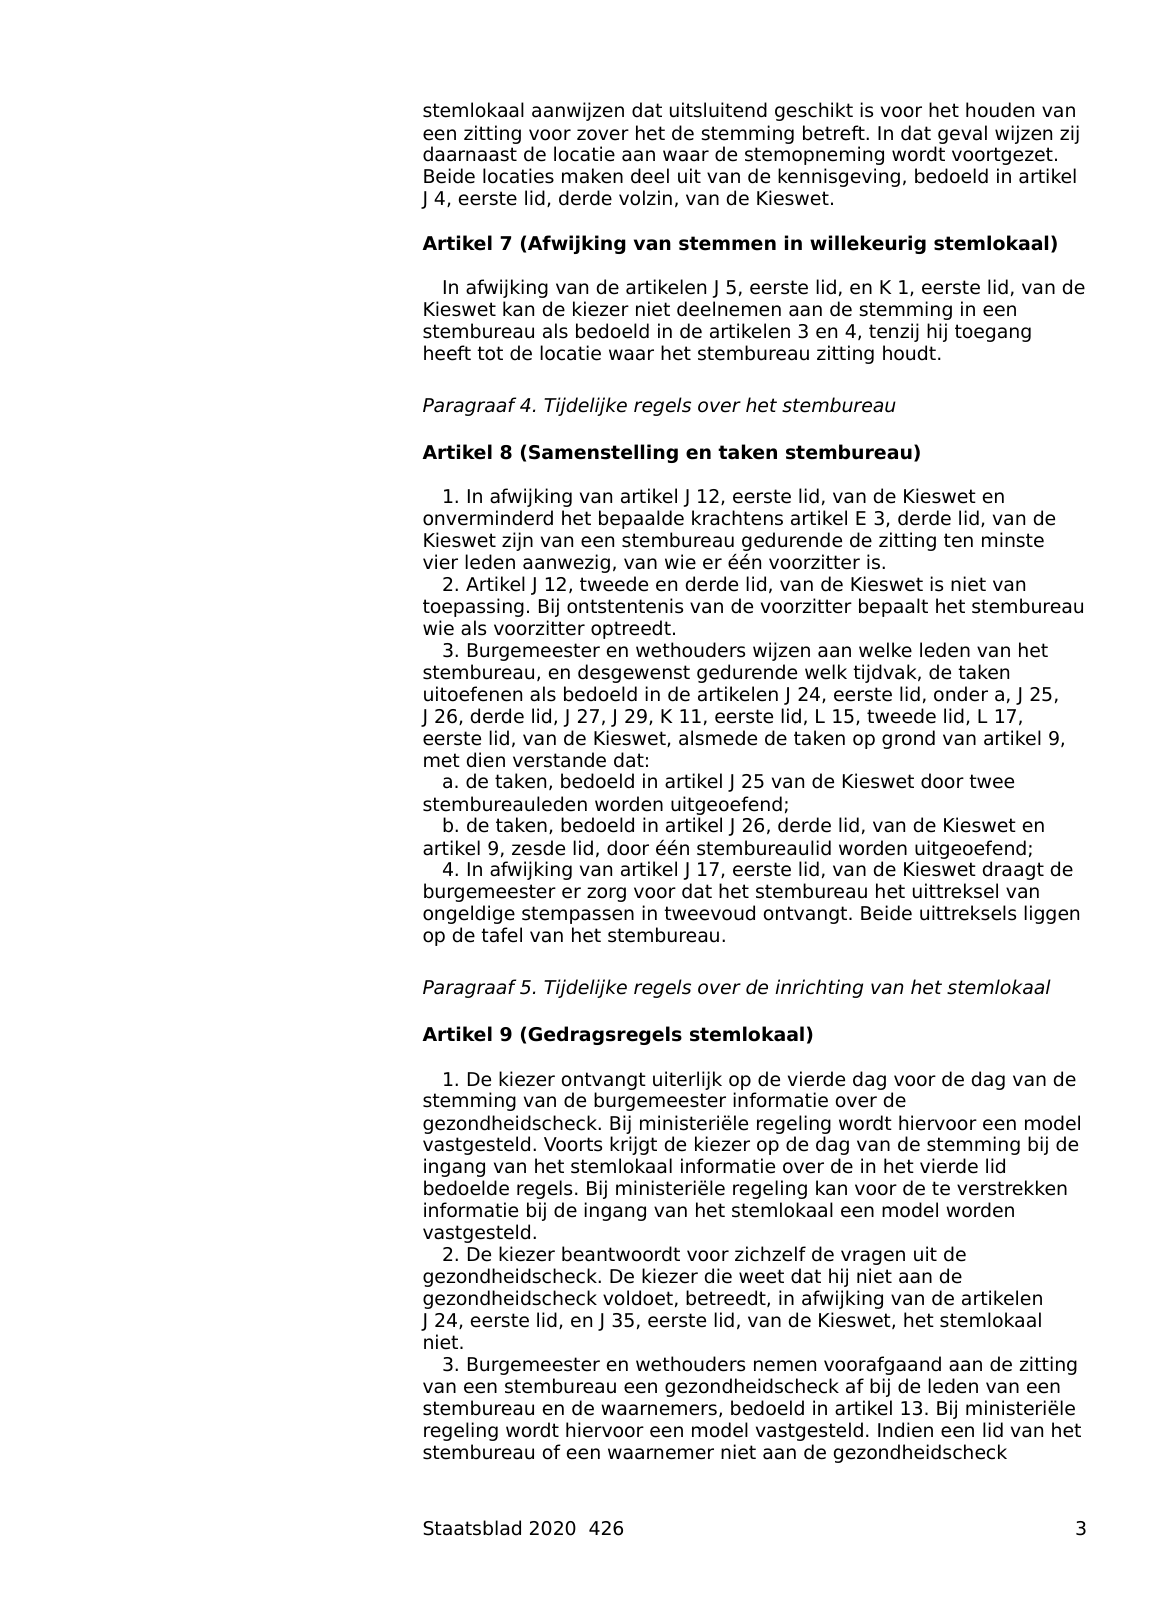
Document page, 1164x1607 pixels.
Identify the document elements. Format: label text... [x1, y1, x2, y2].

text b. de taken, bedoeld in artikel J 26, derde lid, van de Kieswet en artikel 9, zesde lid, door één stembureaulid worden uitgeoefend; [422, 815, 1087, 859]
subtitle Artikel 8 (Samenstelling en taken stembureau) [422, 442, 1087, 463]
text 2. De kiezer beantwoordt voor zichzelf de vragen uit de gezondheidscheck. De kiezer die weet dat hij niet aan de gezondheidscheck voldoet, betreedt, in afwijking van de artikelen J 24, eerste lid, en J 35, eerste lid, van de Kieswet, het stemlokaal niet. [422, 1244, 1087, 1354]
text 3. Burgemeester en wethouders wijzen aan welke leden van het stembureau, en desgewenst gedurende welk tijdvak, de taken uitoefenen als bedoeld in de artikelen J 24, eerste lid, onder a, J 25, J 26, derde lid, J 27, J 29, K 11, eerste lid, L 15, tweede lid, L 17, eerste lid, van de Kieswet, alsmede de taken op grond van artikel 9, met dien verstande dat: [422, 639, 1087, 771]
subtitle Artikel 7 (Afwijking van stemmen in willekeurig stemlokaal) [422, 232, 1087, 254]
text In afwijking van de artikelen J 5, eerste lid, en K 1, eerste lid, van de Kieswet kan de kiezer niet deelnemen aan de stemming in een stembureau als bedoeld in de artikelen 3 en 4, tenzij hij toegang heeft tot de locatie waar het stembureau zitting houdt. [422, 277, 1087, 364]
subtitle Artikel 9 (Gedragsregels stemlokaal) [422, 1024, 1087, 1046]
text a. de taken, bedoeld in artikel J 25 van de Kieswet door twee stembureauleden worden uitgeoefend; [422, 771, 1087, 815]
text 3. Burgemeester en wethouders nemen voorafgaand aan de zitting van een stembureau een gezondheidscheck af bij de leden van een stembureau en de waarnemers, bedoeld in artikel 13. Bij ministeriële regeling wordt hiervoor een model vastgesteld. Indien een lid van het stembureau of een waarnemer niet aan de gezondheidscheck [422, 1354, 1087, 1464]
subtitle Paragraaf 5. Tijdelijke regels over de inrichting van het stemlokaal [422, 977, 1087, 999]
subtitle Paragraaf 4. Tijdelijke regels over het stembureau [422, 394, 1087, 417]
text 1. In afwijking van artikel J 12, eerste lid, van de Kieswet en onverminderd het bepaalde krachtens artikel E 3, derde lid, van de Kieswet zijn van een stembureau gedurende de zitting ten minste vier leden aanwezig, van wie er één voorzitter is. [422, 486, 1087, 574]
text 1. De kiezer ontvangt uiterlijk op de vierde dag voor de dag van de stemming van de burgemeester informatie over de gezondheidscheck. Bij ministeriële regeling wordt hiervoor een model vastgesteld. Voorts krijgt de kiezer op de dag van de stemming bij de ingang van het stemlokaal informatie over de in het vierde lid bedoelde regels. Bij ministeriële regeling kan voor de te verstrekken informatie bij de ingang van het stemlokaal een model worden vastgesteld. [422, 1068, 1087, 1244]
text 4. In afwijking van artikel J 17, eerste lid, van de Kieswet draagt de burgemeester er zorg voor dat het stembureau het uittreksel van ongeldige stempassen in tweevoud ontvangt. Beide uittreksels liggen op de tafel van het stembureau. [422, 859, 1087, 947]
text 2. Artikel J 12, tweede en derde lid, van de Kieswet is niet van toepassing. Bij ontstentenis van de voorzitter bepaalt het stembureau wie als voorzitter optreedt. [422, 574, 1087, 639]
text stemlokaal aanwijzen dat uitsluitend geschikt is voor het houden van een zitting voor zover het de stemming betreft. In dat geval wijzen zij daarnaast de locatie aan waar de stemopneming wordt voortgezet. Beide locaties maken deel uit van de kennisgeving, bedoeld in artikel J 4, eerste lid, derde volzin, van de Kieswet. [422, 100, 1087, 210]
